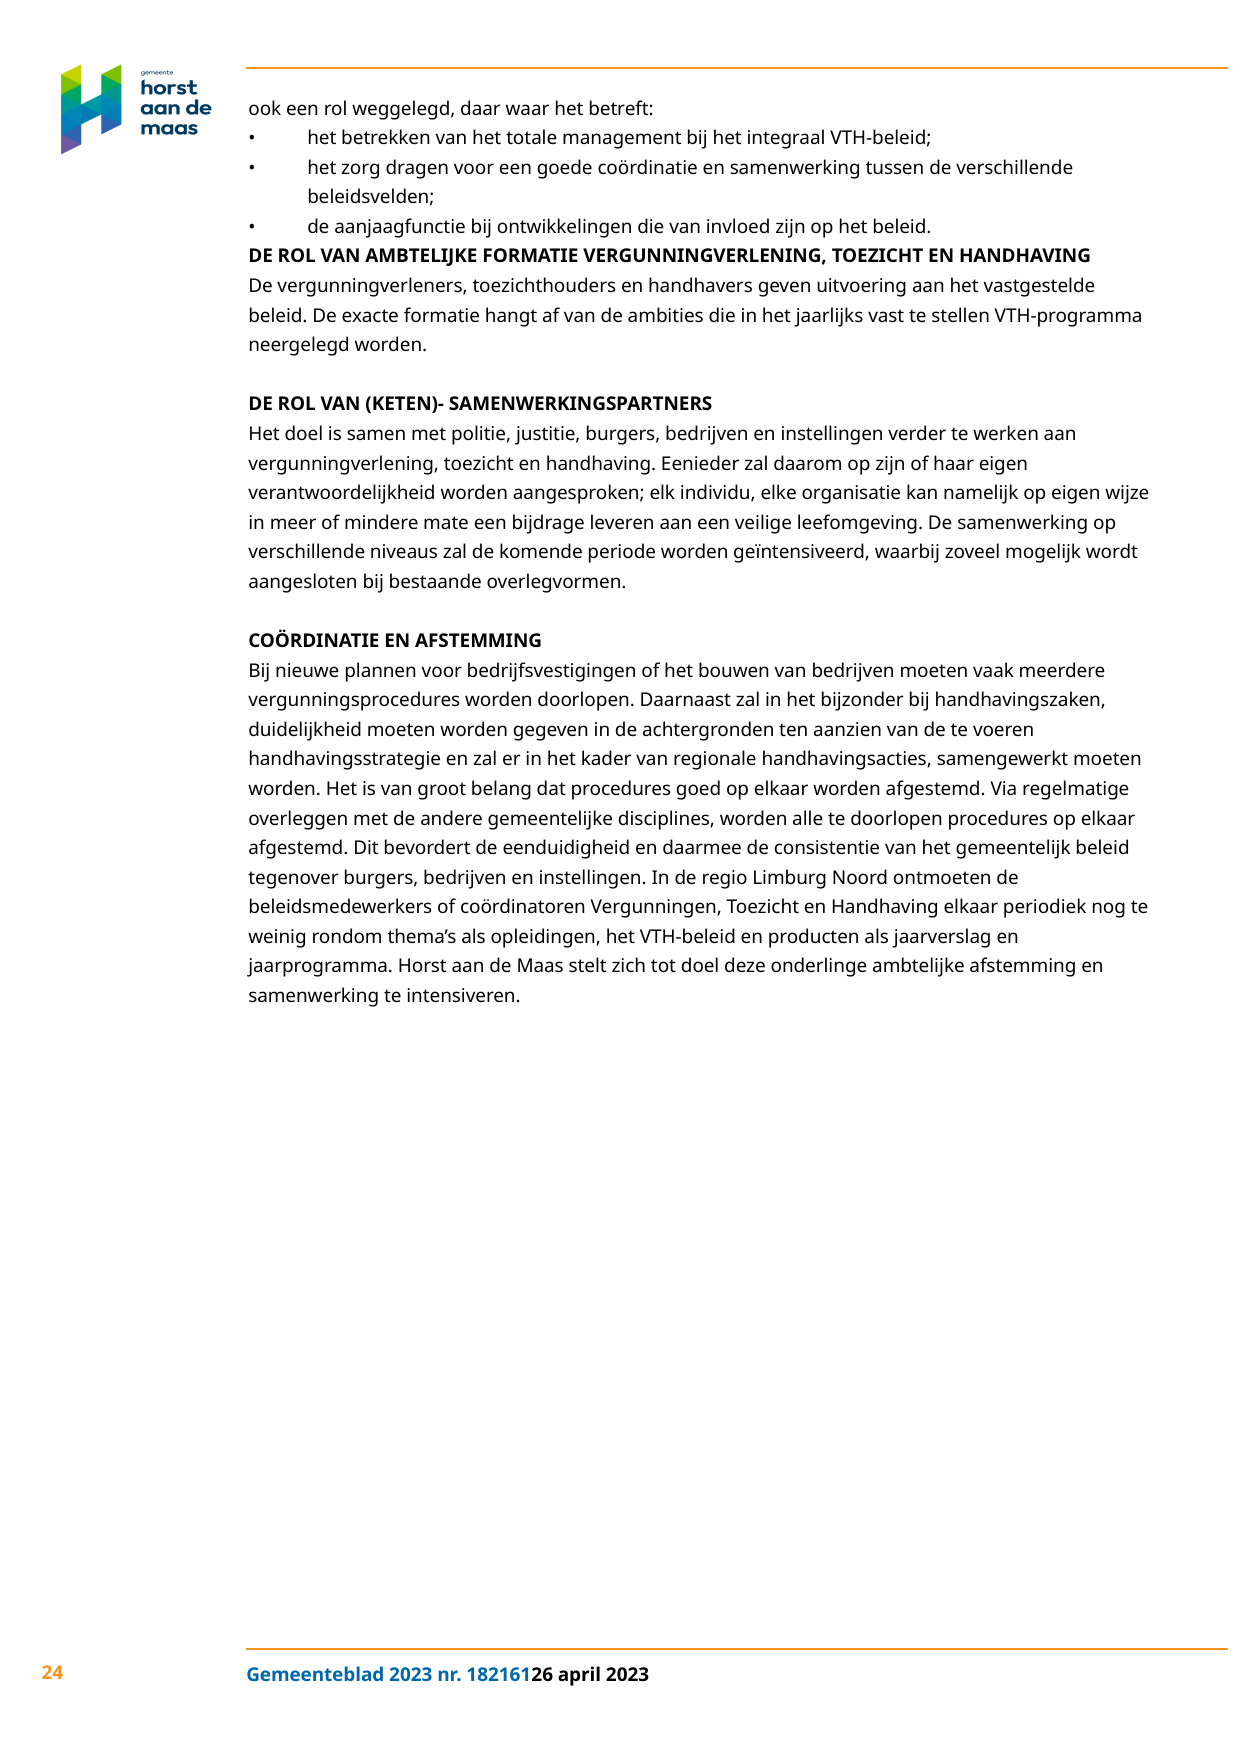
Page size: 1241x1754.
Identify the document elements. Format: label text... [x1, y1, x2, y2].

text Het doel is samen met politie, justitie, burgers, bedrijven en instellingen verder te werken aan vergunningverlening, toezicht en handhaving. Eenieder zal daarom op zijn of haar eigen verantwoordelijkheid worden aangesproken; elk individu, elke organisatie kan namelijk op eigen wijze in meer of mindere mate een bijdrage leveren aan een veilige leefomgeving. De samenwerking op verschillende niveaus zal de komende periode worden geïntensiveerd, waarbij zoveel mogelijk wordt aangesloten bij bestaande overlegvormen. [248, 420, 1152, 594]
list de aanjaagfunctie bij ontwikkelingen die van invloed zijn op het beleid. [248, 213, 1152, 239]
list het zorg dragen voor een goede coördinatie en samenwerking tussen de verschillende beleidsvelden; [248, 154, 1152, 209]
text COÖRDINATIE EN AFSTEMMING [248, 627, 1152, 653]
text De vergunningverleners, toezichthouders en handhavers geven uitvoering aan het vastgestelde beleid. De exacte formatie hangt af van de ambities die in het jaarlijks vast te stellen VTH-programma neergelegd worden. [248, 272, 1152, 357]
picture [41, 47, 231, 172]
list het betrekken van het totale management bij het integraal VTH-beleid; [248, 124, 1152, 150]
text Bij nieuwe plannen voor bedrijfsvestigingen of het bouwen van bedrijven moeten vaak meerdere vergunningsprocedures worden doorlopen. Daarnaast zal in het bijzonder bij handhavingszaken, duidelijkheid moeten worden gegeven in de achtergronden ten aanzien van de te voeren handhavingsstrategie en zal er in het kader van regionale handhavingsacties, samengewerkt moeten worden. Het is van groot belang dat procedures goed op elkaar worden afgestemd. Via regelmatige overleggen met de andere gemeentelijke disciplines, worden alle te doorlopen procedures op elkaar afgestemd. Dit bevordert de eenduidigheid en daarmee de consistentie van het gemeentelijk beleid tegenover burgers, bedrijven en instellingen. In de regio Limburg Noord ontmoeten de beleidsmedewerkers of coördinatoren Vergunningen, Toezicht en Handhaving elkaar periodiek nog te weinig rondom thema’s als opleidingen, het VTH-beleid en producten als jaarverslag en jaarprogramma. Horst aan de Maas stelt zich tot doel deze onderlinge ambtelijke afstemming en samenwerking te intensiveren. [248, 657, 1152, 1008]
text DE ROL VAN AMBTELIJKE FORMATIE VERGUNNINGVERLENING, TOEZICHT EN HANDHAVING [248, 243, 1152, 268]
text ook een rol weggelegd, daar waar het betreft: [248, 95, 1152, 121]
text DE ROL VAN (KETEN)- SAMENWERKINGSPARTNERS [248, 391, 1152, 416]
